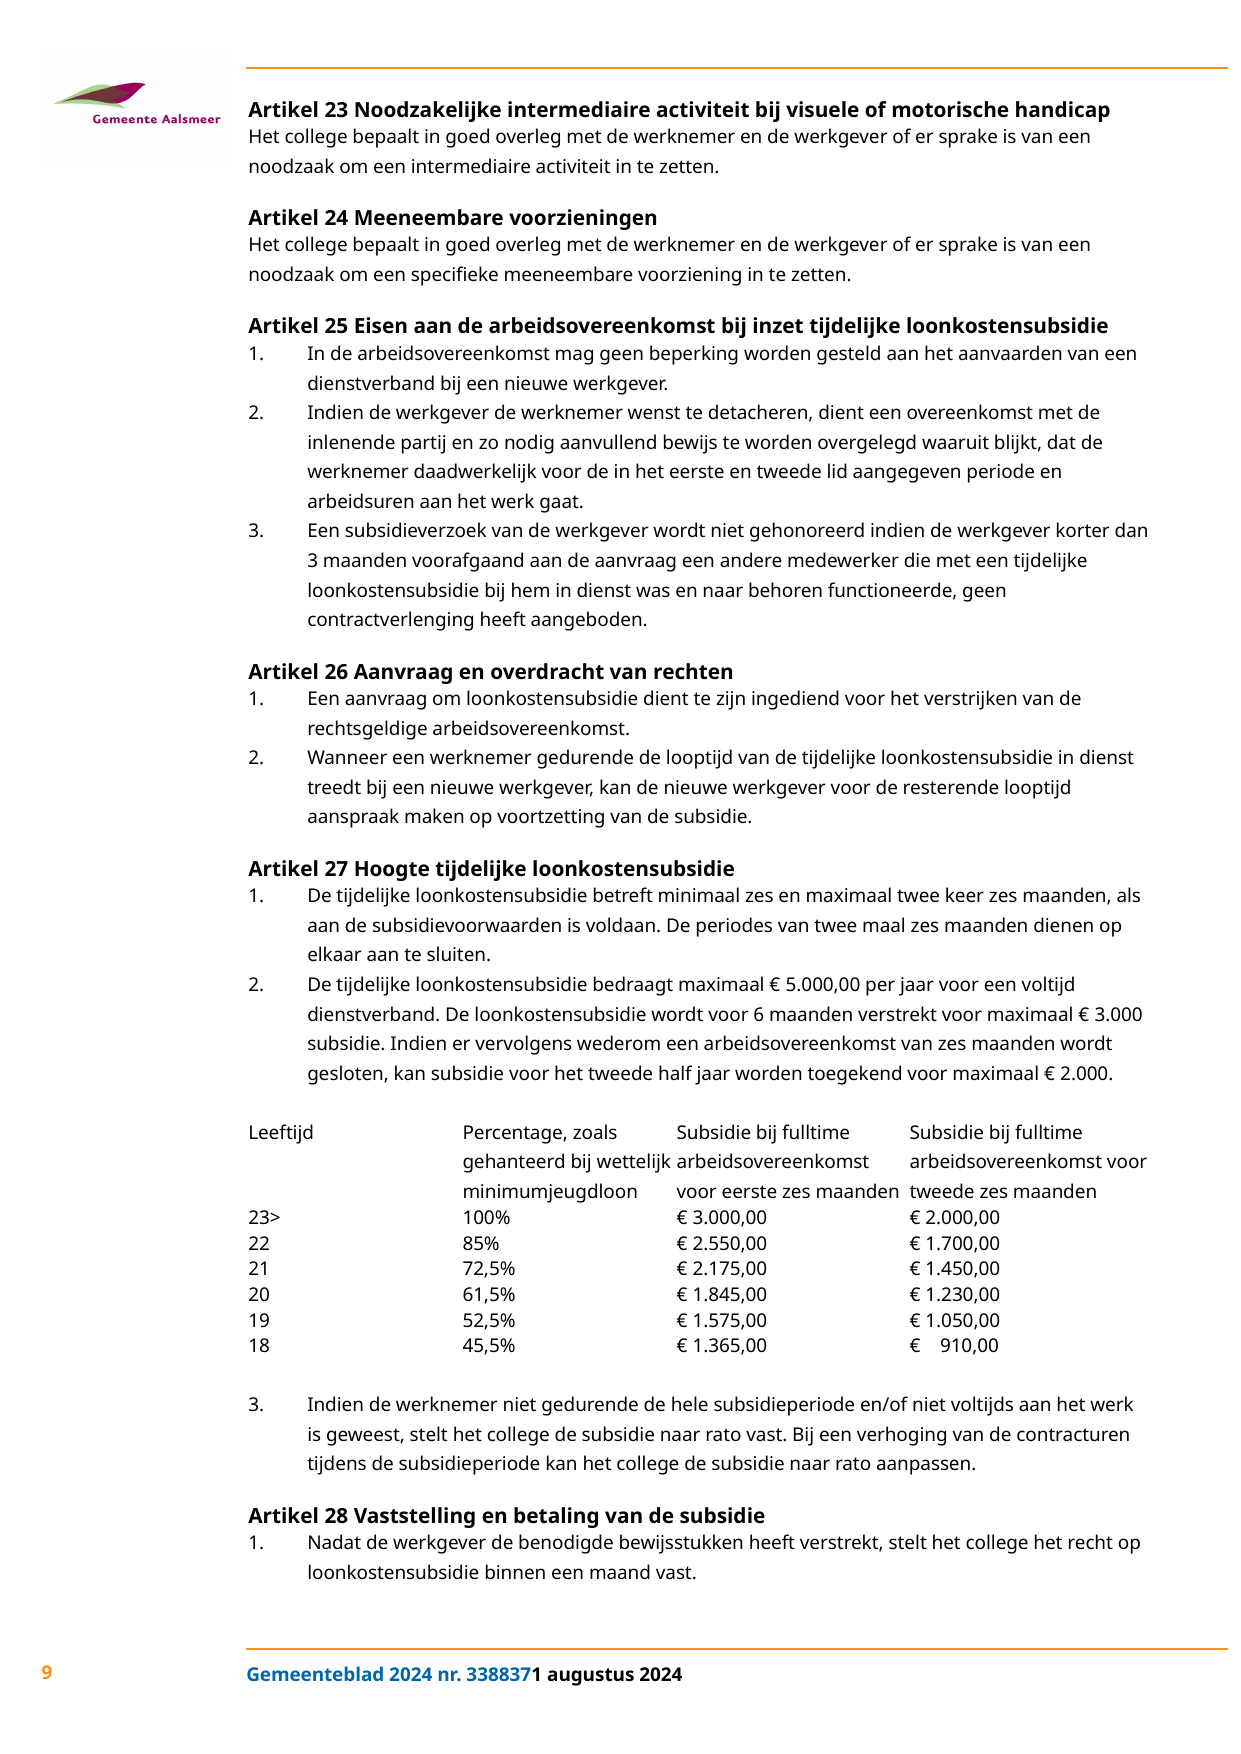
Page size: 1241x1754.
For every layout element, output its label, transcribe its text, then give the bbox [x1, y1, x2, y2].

table_header Leeftijd [248, 1119, 462, 1204]
table_header Subsidie bij fulltime arbeidsovereenkomst voor tweede zes maanden [909, 1119, 1152, 1204]
list Indien de werknemer niet gedurende de hele subsidieperiode en/of niet voltijds aan het werk is geweest, stelt het college de subsidie naar rato vast. Bij een verhoging van de contracturen tijdens de subsidieperiode kan het college de subsidie naar rato aanpassen. [248, 1391, 1152, 1476]
table_cell € 1.230,00 [909, 1281, 1152, 1307]
text Artikel 28 Vaststelling en betaling van de subsidie [248, 1501, 1152, 1529]
table_cell 20 [248, 1281, 462, 1307]
table_cell 21 [248, 1256, 462, 1281]
table_cell 61,5% [462, 1281, 676, 1307]
table_cell € 1.845,00 [676, 1281, 909, 1307]
table_cell € 3.000,00 [676, 1204, 909, 1230]
table_cell 72,5% [462, 1256, 676, 1281]
table_cell € 2.000,00 [909, 1204, 1152, 1230]
table_cell € 1.700,00 [909, 1230, 1152, 1256]
table_cell € 1.450,00 [909, 1256, 1152, 1281]
table_cell 22 [248, 1230, 462, 1256]
table_cell 23> [248, 1204, 462, 1230]
list Een aanvraag om loonkostensubsidie dient te zijn ingediend voor het verstrijken van de rechtsgeldige arbeidsovereenkomst. [248, 685, 1152, 741]
table_cell 19 [248, 1307, 462, 1333]
table_cell € 1.365,00 [676, 1333, 909, 1358]
table_cell 18 [248, 1333, 462, 1358]
table_cell € 1.050,00 [909, 1307, 1152, 1333]
list Wanneer een werknemer gedurende de looptijd van de tijdelijke loonkostensubsidie in dienst treedt bij een nieuwe werkgever, kan de nieuwe werkgever voor de resterende looptijd aanspraak maken op voortzetting van de subsidie. [248, 744, 1152, 829]
list De tijdelijke loonkostensubsidie bedraagt maximaal € 5.000,00 per jaar voor een voltijd dienstverband. De loonkostensubsidie wordt voor 6 maanden verstrekt voor maximaal € 3.000 subsidie. Indien er vervolgens wederom een arbeidsovereenkomst van zes maanden wordt gesloten, kan subsidie voor het tweede half jaar worden toegekend voor maximaal € 2.000. [248, 971, 1152, 1086]
text Het college bepaalt in goed overleg met de werknemer en de werkgever of er sprake is van een noodzaak om een intermediaire activiteit in te zetten. [248, 123, 1152, 178]
picture [41, 47, 231, 172]
table_header Percentage, zoals gehanteerd bij wettelijk minimumjeugdloon [462, 1119, 676, 1204]
text Artikel 24 Meeneembare voorzieningen [248, 203, 1152, 232]
table_cell 85% [462, 1230, 676, 1256]
text Artikel 27 Hoogte tijdelijke loonkostensubsidie [248, 854, 1152, 882]
list Nadat de werkgever de benodigde bewijsstukken heeft verstrekt, stelt het college het recht op loonkostensubsidie binnen een maand vast. [248, 1529, 1152, 1584]
table_cell € 1.575,00 [676, 1307, 909, 1333]
table_cell 45,5% [462, 1333, 676, 1358]
list De tijdelijke loonkostensubsidie betreft minimaal zes en maximaal twee keer zes maanden, als aan de subsidievoorwaarden is voldaan. De periodes van twee maal zes maanden dienen op elkaar aan te sluiten. [248, 882, 1152, 967]
text Artikel 23 Noodzakelijke intermediaire activiteit bij visuele of motorische handicap [248, 95, 1152, 123]
table_cell 100% [462, 1204, 676, 1230]
text Het college bepaalt in goed overleg met de werknemer en de werkgever of er sprake is van een noodzaak om een specifieke meeneembare voorziening in te zetten. [248, 232, 1152, 287]
text Artikel 25 Eisen aan de arbeidsovereenkomst bij inzet tijdelijke loonkostensubsidie [248, 312, 1152, 340]
table_cell € 2.175,00 [676, 1256, 909, 1281]
list Een subsidieverzoek van de werkgever wordt niet gehonoreerd indien de werkgever korter dan 3 maanden voorafgaand aan de aanvraag een andere medewerker die met een tijdelijke loonkostensubsidie bij hem in dienst was en naar behoren functioneerde, geen contractverlenging heeft aangeboden. [248, 518, 1152, 632]
text Artikel 26 Aanvraag en overdracht van rechten [248, 657, 1152, 685]
table_cell € 910,00 [909, 1333, 1152, 1358]
table_cell 52,5% [462, 1307, 676, 1333]
table_header Subsidie bij fulltime arbeidsovereenkomst voor eerste zes maanden [676, 1119, 909, 1204]
list In de arbeidsovereenkomst mag geen beperking worden gesteld aan het aanvaarden van een dienstverband bij een nieuwe werkgever. [248, 340, 1152, 395]
list Indien de werkgever de werknemer wenst te detacheren, dient een overeenkomst met de inlenende partij en zo nodig aanvullend bewijs te worden overgelegd waaruit blijkt, dat de werknemer daadwerkelijk voor de in het eerste en tweede lid aangegeven periode en arbeidsuren aan het werk gaat. [248, 399, 1152, 514]
table_cell € 2.550,00 [676, 1230, 909, 1256]
